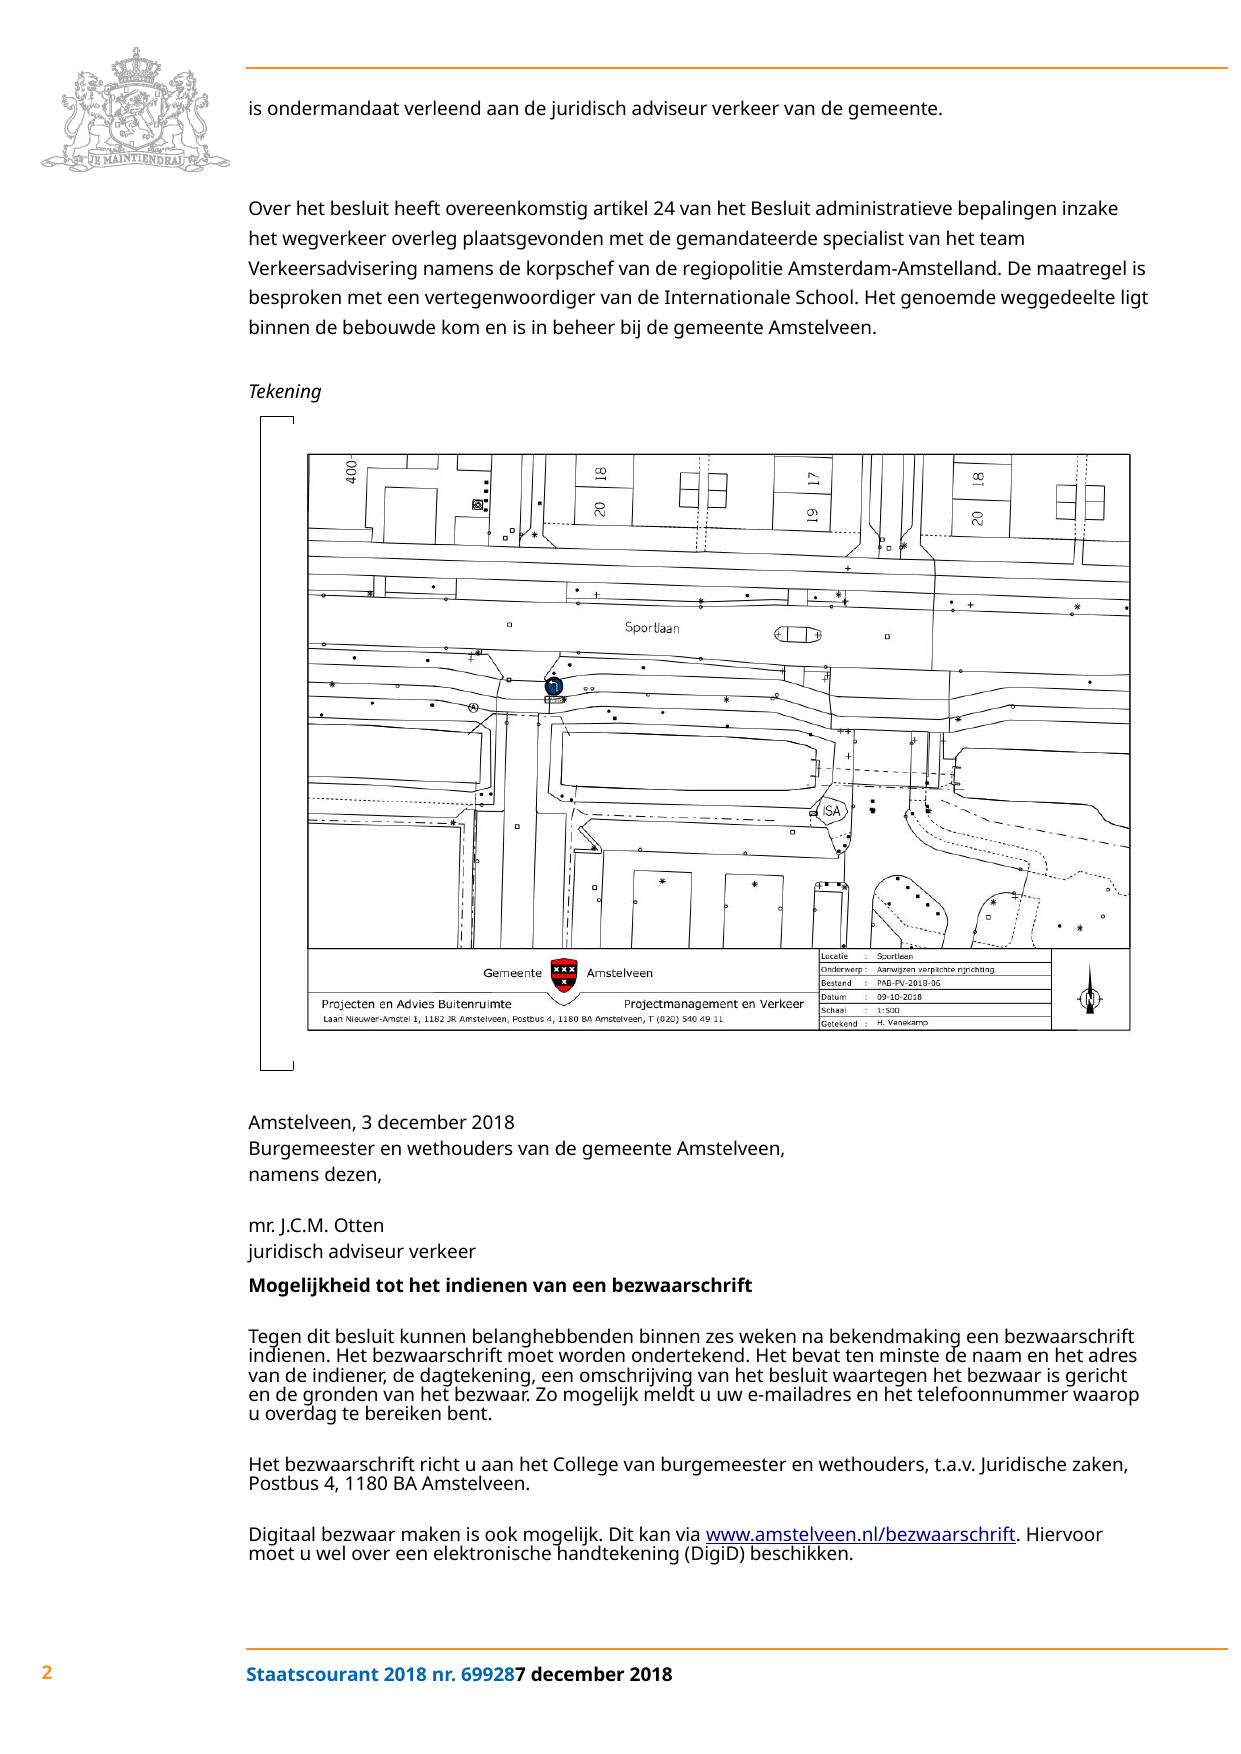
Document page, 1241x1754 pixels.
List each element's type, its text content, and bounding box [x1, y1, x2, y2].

picture [41, 47, 231, 172]
text juridisch adviseur verkeer [248, 1238, 1152, 1264]
text Tegen dit besluit kunnen belanghebbenden binnen zes weken na bekendmaking een bezwaarschrift indienen. Het bezwaarschrift moet worden ondertekend. Het bevat ten minste de naam en het adres van de indiener, de dagtekening, een omschrijving van het besluit waartegen het bezwaar is gericht en de gronden van het bezwaar. Zo mogelijk meldt u uw e-mailadres en het telefoonnummer waarop u overdag te bereiken bent. [248, 1328, 1152, 1424]
picture [268, 424, 1173, 1061]
text mr. J.C.M. Otten [248, 1212, 1152, 1238]
text is ondermandaat verleend aan de juridisch adviseur verkeer van de gemeente. [248, 95, 1152, 121]
text Amstelveen, 3 december 2018 [248, 1109, 1152, 1135]
text Burgemeester en wethouders van de gemeente Amstelveen, [248, 1135, 1152, 1161]
text Over het besluit heeft overeenkomstig artikel 24 van het Besluit administratieve bepalingen inzake het wegverkeer overleg plaatsgevonden met de gemandateerde specialist van het team Verkeersadvisering namens de korpschef van de regiopolitie Amsterdam-Amstelland. De maatregel is besproken met een vertegenwoordiger van de Internationale School. Het genoemde weggedeelte ligt binnen de bebouwde kom en is in beheer bij de gemeente Amstelveen. [248, 196, 1152, 340]
text Het bezwaarschrift richt u aan het College van burgemeester en wethouders, t.a.v. Juridische zaken, Postbus 4, 1180 BA Amstelveen. [248, 1456, 1152, 1494]
text namens dezen, [248, 1161, 1152, 1187]
text Mogelijkheid tot het indienen van een bezwaarschrift [248, 1277, 1152, 1297]
text Tekening [248, 378, 1152, 404]
text Digitaal bezwaar maken is ook mogelijk. Dit kan via www.amstelveen.nl/bezwaarschrift. Hiervoor moet u wel over een elektronische handtekening (DigiD) beschikken. [248, 1526, 1152, 1564]
